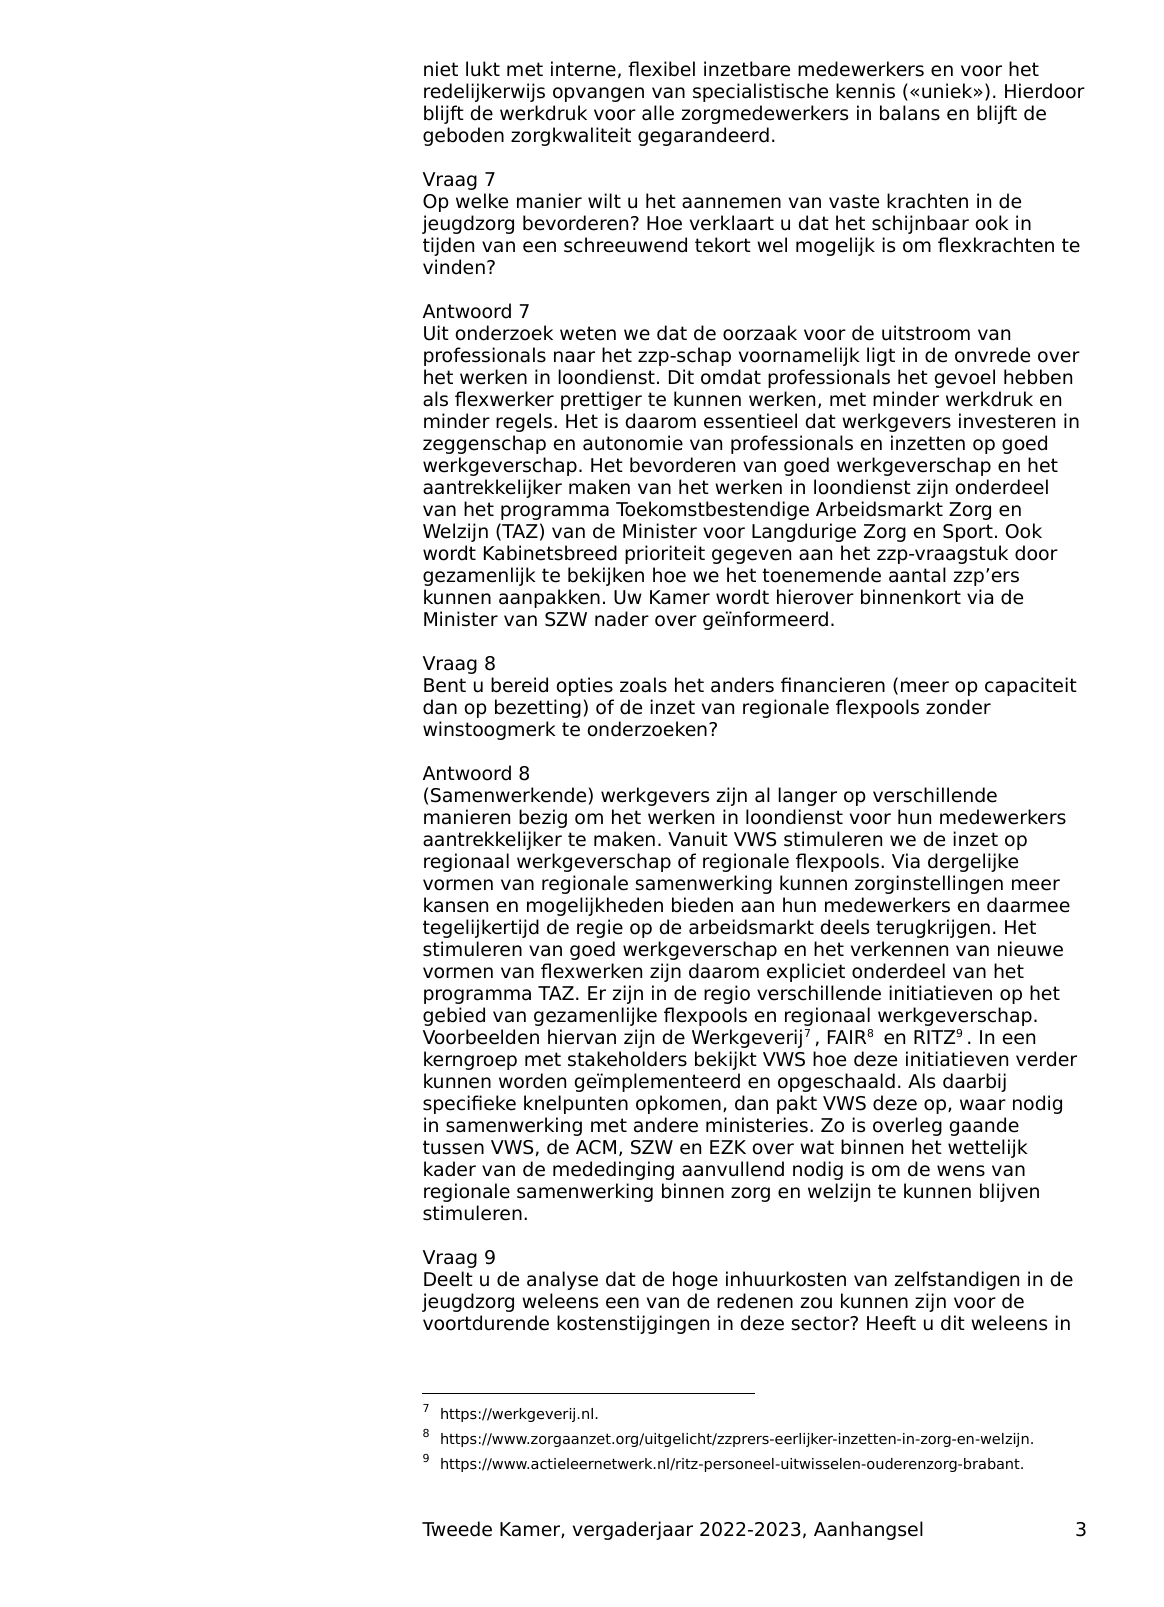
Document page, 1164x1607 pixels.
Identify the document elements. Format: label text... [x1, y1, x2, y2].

text Vraag 7 [422, 169, 1087, 191]
text Bent u bereid opties zoals het anders financieren (meer op capaciteit dan op bezetting) of de inzet van regionale flexpools zonder winstoogmerk te onderzoeken? [422, 675, 1087, 741]
text Antwoord 7 [422, 301, 1087, 323]
text Uit onderzoek weten we dat de oorzaak voor de uitstroom van professionals naar het zzp-schap voornamelijk ligt in de onvrede over het werken in loondienst. Dit omdat professionals het gevoel hebben als flexwerker prettiger te kunnen werken, met minder werkdruk en minder regels. Het is daarom essentieel dat werkgevers investeren in zeggenschap en autonomie van professionals en inzetten op goed werkgeverschap. Het bevorderen van goed werkgeverschap en het aantrekkelijker maken van het werken in loondienst zijn onderdeel van het programma Toekomstbestendige Arbeidsmarkt Zorg en Welzijn (TAZ) van de Minister voor Langdurige Zorg en Sport. Ook wordt Kabinetsbreed prioriteit gegeven aan het zzp-vraagstuk door gezamenlijk te bekijken hoe we het toenemende aantal zzp’ers kunnen aanpakken. Uw Kamer wordt hierover binnenkort via de Minister van SZW nader over geïnformeerd. [422, 323, 1087, 631]
text niet lukt met interne, flexibel inzetbare medewerkers en voor het redelijkerwijs opvangen van specialistische kennis («uniek»). Hierdoor blijft de werkdruk voor alle zorgmedewerkers in balans en blijft de geboden zorgkwaliteit gegarandeerd. [422, 59, 1087, 147]
text https://www.actieleernetwerk.nl/ritz-personeel-uitwisselen-ouderenzorg-brabant. [422, 1452, 1087, 1474]
text https://werkgeverij.nl. [422, 1402, 1087, 1424]
text (Samenwerkende) werkgevers zijn al langer op verschillende manieren bezig om het werken in loondienst voor hun medewerkers aantrekkelijker te maken. Vanuit VWS stimuleren we de inzet op regionaal werkgeverschap of regionale flexpools. Via dergelijke vormen van regionale samenwerking kunnen zorginstellingen meer kansen en mogelijkheden bieden aan hun medewerkers en daarmee tegelijkertijd de regie op de arbeidsmarkt deels terugkrijgen. Het stimuleren van goed werkgeverschap en het verkennen van nieuwe vormen van flexwerken zijn daarom expliciet onderdeel van het programma TAZ. Er zijn in de regio verschillende initiatieven op het gebied van gezamenlijke flexpools en regionaal werkgeverschap. Voorbeelden hiervan zijn de Werkgeverij, FAIR en RITZ. In een kerngroep met stakeholders bekijkt VWS hoe deze initiatieven verder kunnen worden geïmplementeerd en opgeschaald. Als daarbij specifieke knelpunten opkomen, dan pakt VWS deze op, waar nodig in samenwerking met andere ministeries. Zo is overleg gaande tussen VWS, de ACM, SZW en EZK over wat binnen het wettelijk kader van de mededinging aanvullend nodig is om de wens van regionale samenwerking binnen zorg en welzijn te kunnen blijven stimuleren. [422, 785, 1087, 1225]
text Deelt u de analyse dat de hoge inhuurkosten van zelfstandigen in de jeugdzorg weleens een van de redenen zou kunnen zijn voor de voortdurende kostenstijgingen in deze sector? Heeft u dit weleens in [422, 1269, 1087, 1335]
text https://www.zorgaanzet.org/uitgelicht/zzprers-eerlijker-inzetten-in-zorg-en-welzijn. [422, 1427, 1087, 1449]
text Vraag 8 [422, 653, 1087, 675]
text Op welke manier wilt u het aannemen van vaste krachten in de jeugdzorg bevorderen? Hoe verklaart u dat het schijnbaar ook in tijden van een schreeuwend tekort wel mogelijk is om flexkrachten te vinden? [422, 191, 1087, 279]
text Antwoord 8 [422, 763, 1087, 785]
text Vraag 9 [422, 1247, 1087, 1269]
